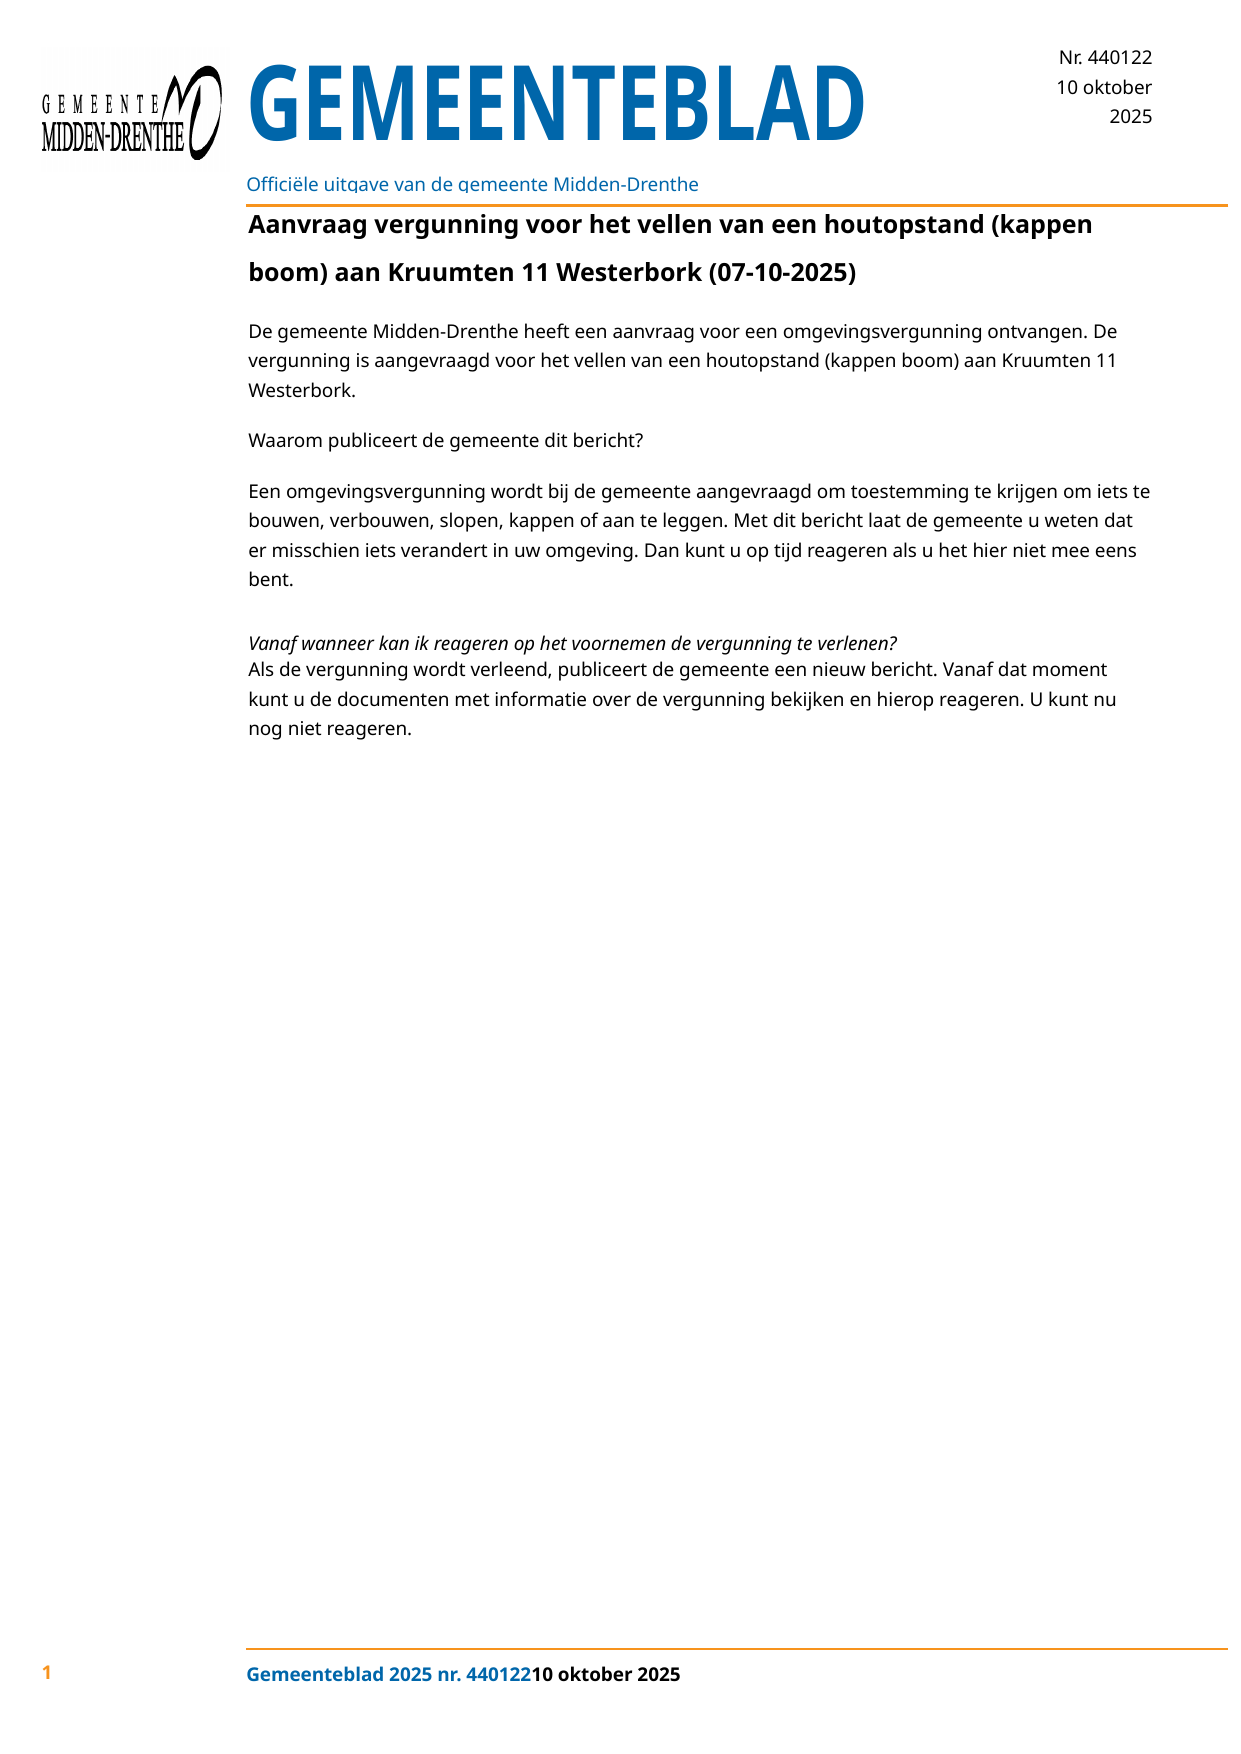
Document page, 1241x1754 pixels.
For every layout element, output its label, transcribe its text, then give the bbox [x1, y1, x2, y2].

text De gemeente Midden-Drenthe heeft een aanvraag voor een omgevingsvergunning ontvangen. De vergunning is aangevraagd voor het vellen van een houtopstand (kappen boom) aan Kruumten 11 Westerbork. [248, 318, 1152, 403]
text Waarom publiceert de gemeente dit bericht? [248, 427, 1152, 453]
text Als de vergunning wordt verleend, publiceert de gemeente een nieuw bericht. Vanaf dat moment kunt u de documenten met informatie over de vergunning bekijken en hierop reageren. U kunt nu nog niet reageren. [248, 656, 1152, 741]
text Een omgevingsvergunning wordt bij de gemeente aangevraagd om toestemming te krijgen om iets te bouwen, verbouwen, slopen, kappen of aan te leggen. Met dit bericht laat de gemeente u weten dat er misschien iets verandert in uw omgeving. Dan kunt u op tijd reageren als u het hier niet mee eens bent. [248, 478, 1152, 592]
picture [41, 47, 231, 172]
text Vanaf wanneer kan ik reageren op het voornemen de vergunning te verlenen? [248, 631, 1152, 656]
text Aanvraag vergunning voor het vellen van een houtopstand (kappen boom) aan Kruumten 11 Westerbork (07-10-2025) [248, 207, 1152, 288]
